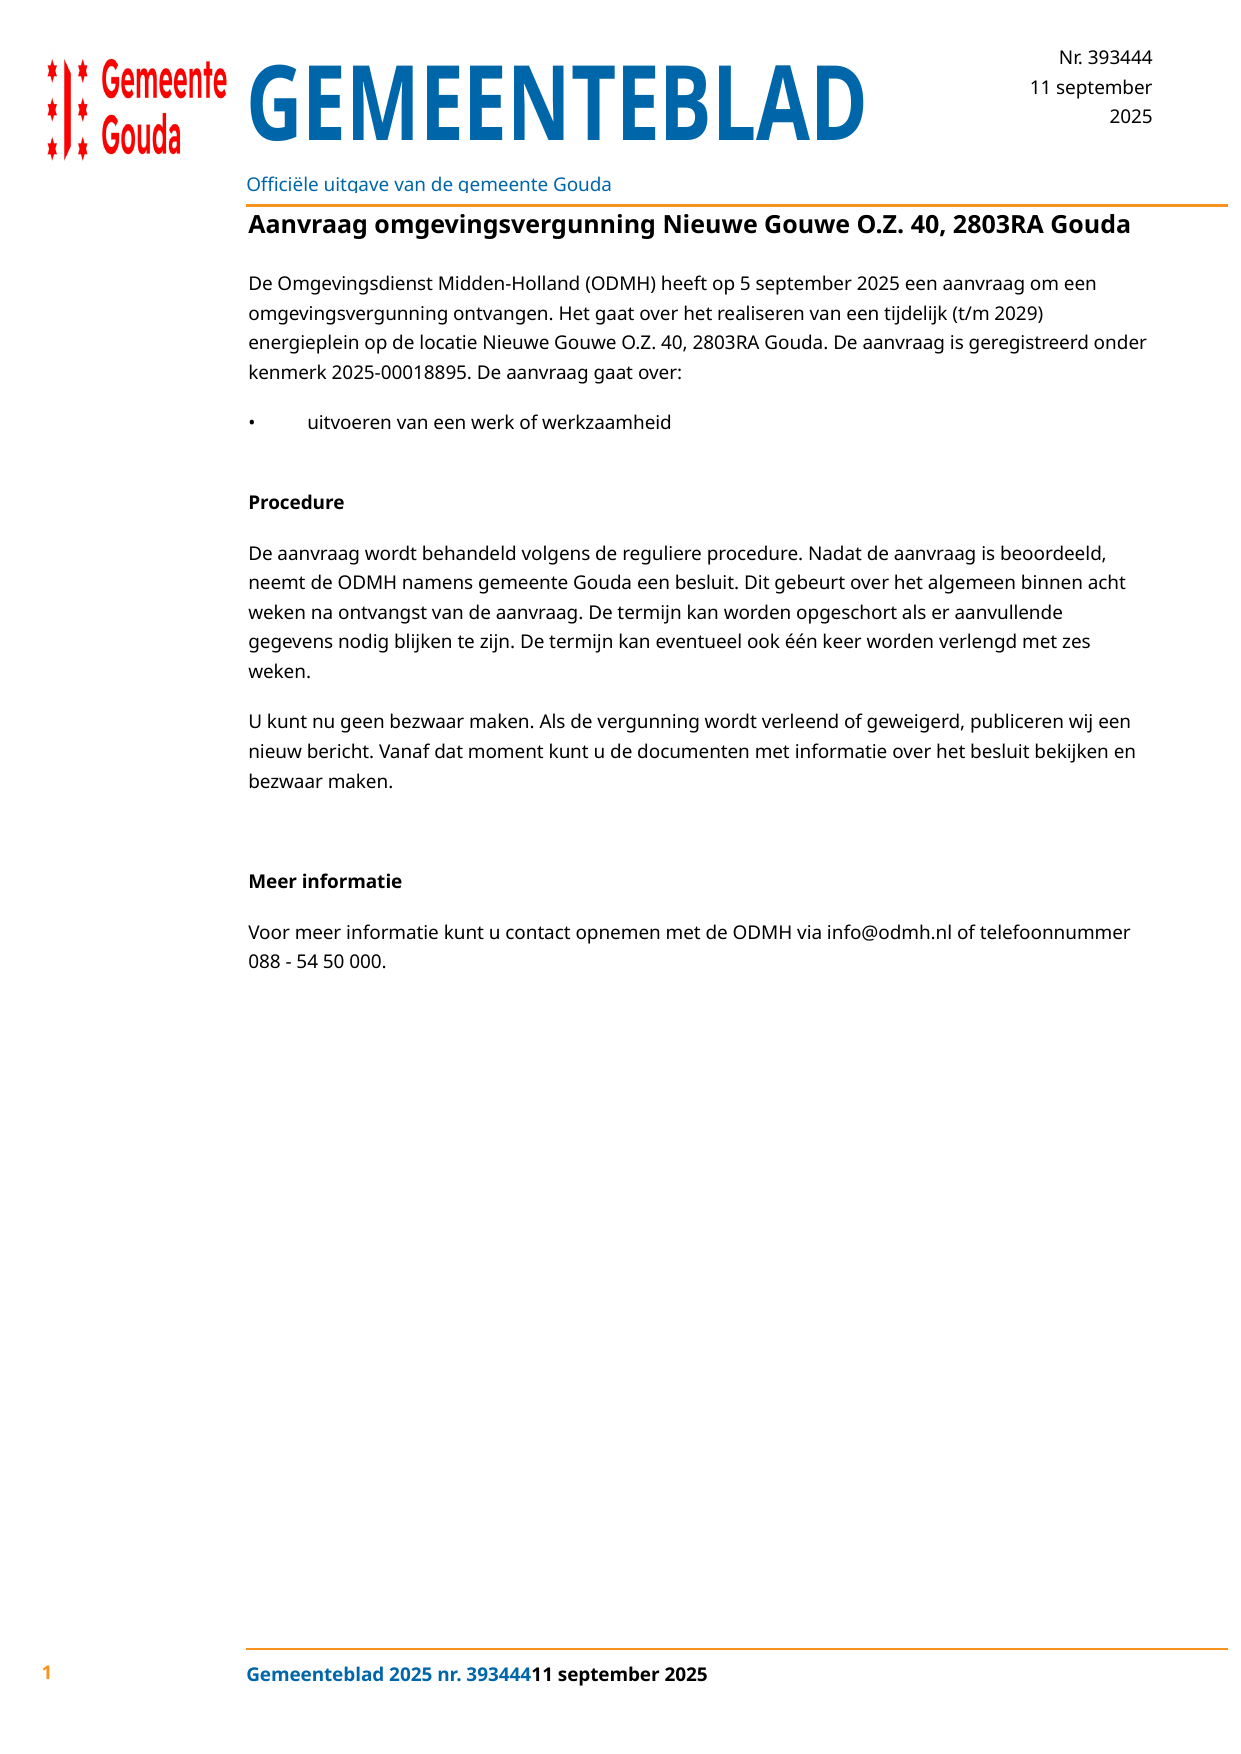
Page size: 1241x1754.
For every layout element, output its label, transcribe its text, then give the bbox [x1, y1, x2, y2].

text De aanvraag wordt behandeld volgens de reguliere procedure. Nadat de aanvraag is beoordeeld, neemt de ODMH namens gemeente Gouda een besluit. Dit gebeurt over het algemeen binnen acht weken na ontvangst van de aanvraag. De termijn kan worden opgeschort als er aanvullende gegevens nodig blijken te zijn. De termijn kan eventueel ook één keer worden verlengd met zes weken. [248, 540, 1152, 684]
text Voor meer informatie kunt u contact opnemen met de ODMH via info@odmh.nl of telefoonnummer 088 - 54 50 000. [248, 919, 1152, 974]
text Aanvraag omgevingsvergunning Nieuwe Gouwe O.Z. 40, 2803RA Gouda [248, 207, 1152, 241]
picture [41, 47, 231, 172]
text Procedure [248, 489, 1152, 515]
text De Omgevingsdienst Midden-Holland (ODMH) heeft op 5 september 2025 een aanvraag om een omgevingsvergunning ontvangen. Het gaat over het realiseren van een tijdelijk (t/m 2029) energieplein op de locatie Nieuwe Gouwe O.Z. 40, 2803RA Gouda. De aanvraag is geregistreerd onder kenmerk 2025-00018895. De aanvraag gaat over: [248, 270, 1152, 385]
text U kunt nu geen bezwaar maken. Als de vergunning wordt verleend of geweigerd, publiceren wij een nieuw bericht. Vanaf dat moment kunt u de documenten met informatie over het besluit bekijken en bezwaar maken. [248, 709, 1152, 793]
list uitvoeren van een werk of werkzaamheid [248, 409, 1152, 435]
text Meer informatie [248, 869, 1152, 894]
